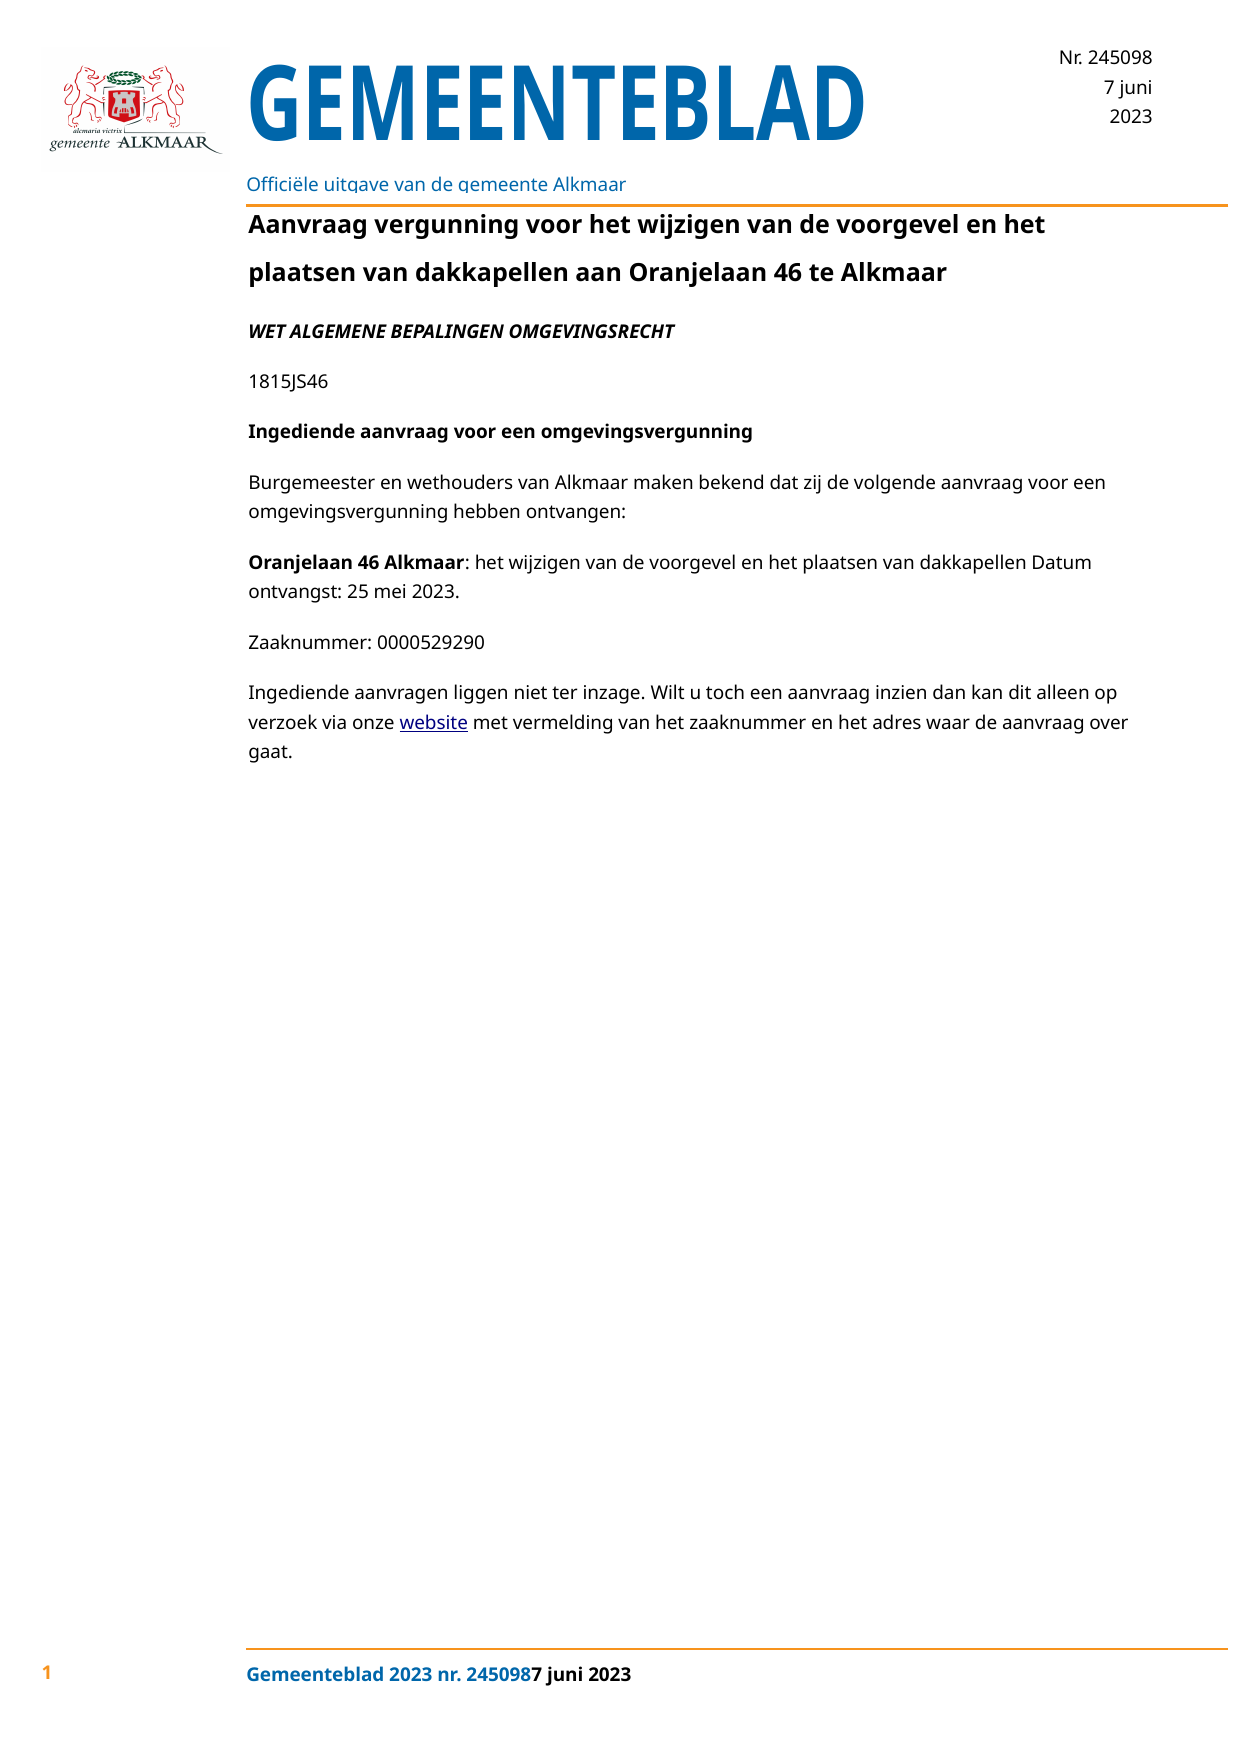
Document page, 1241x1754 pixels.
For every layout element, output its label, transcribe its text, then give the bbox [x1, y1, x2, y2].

text WET ALGEMENE BEPALINGEN OMGEVINGSRECHT [248, 318, 1152, 344]
text 1815JS46 [248, 368, 1152, 394]
text Burgemeester en wethouders van Alkmaar maken bekend dat zij de volgende aanvraag voor een omgevingsvergunning hebben ontvangen: [248, 469, 1152, 524]
text Aanvraag vergunning voor het wijzigen van de voorgevel en het plaatsen van dakkapellen aan Oranjelaan 46 te Alkmaar [248, 207, 1152, 288]
text Ingediende aanvragen liggen niet ter inzage. Wilt u toch een aanvraag inzien dan kan dit alleen op verzoek via onze website met vermelding van het zaaknummer en het adres waar de aanvraag over gaat. [248, 679, 1152, 764]
text Oranjelaan 46 Alkmaar: het wijzigen van de voorgevel en het plaatsen van dakkapellen Datum ontvangst: 25 mei 2023. [248, 549, 1152, 604]
text Ingediende aanvraag voor een omgevingsvergunning [248, 419, 1152, 444]
picture [41, 47, 231, 172]
text Zaaknummer: 0000529290 [248, 629, 1152, 655]
